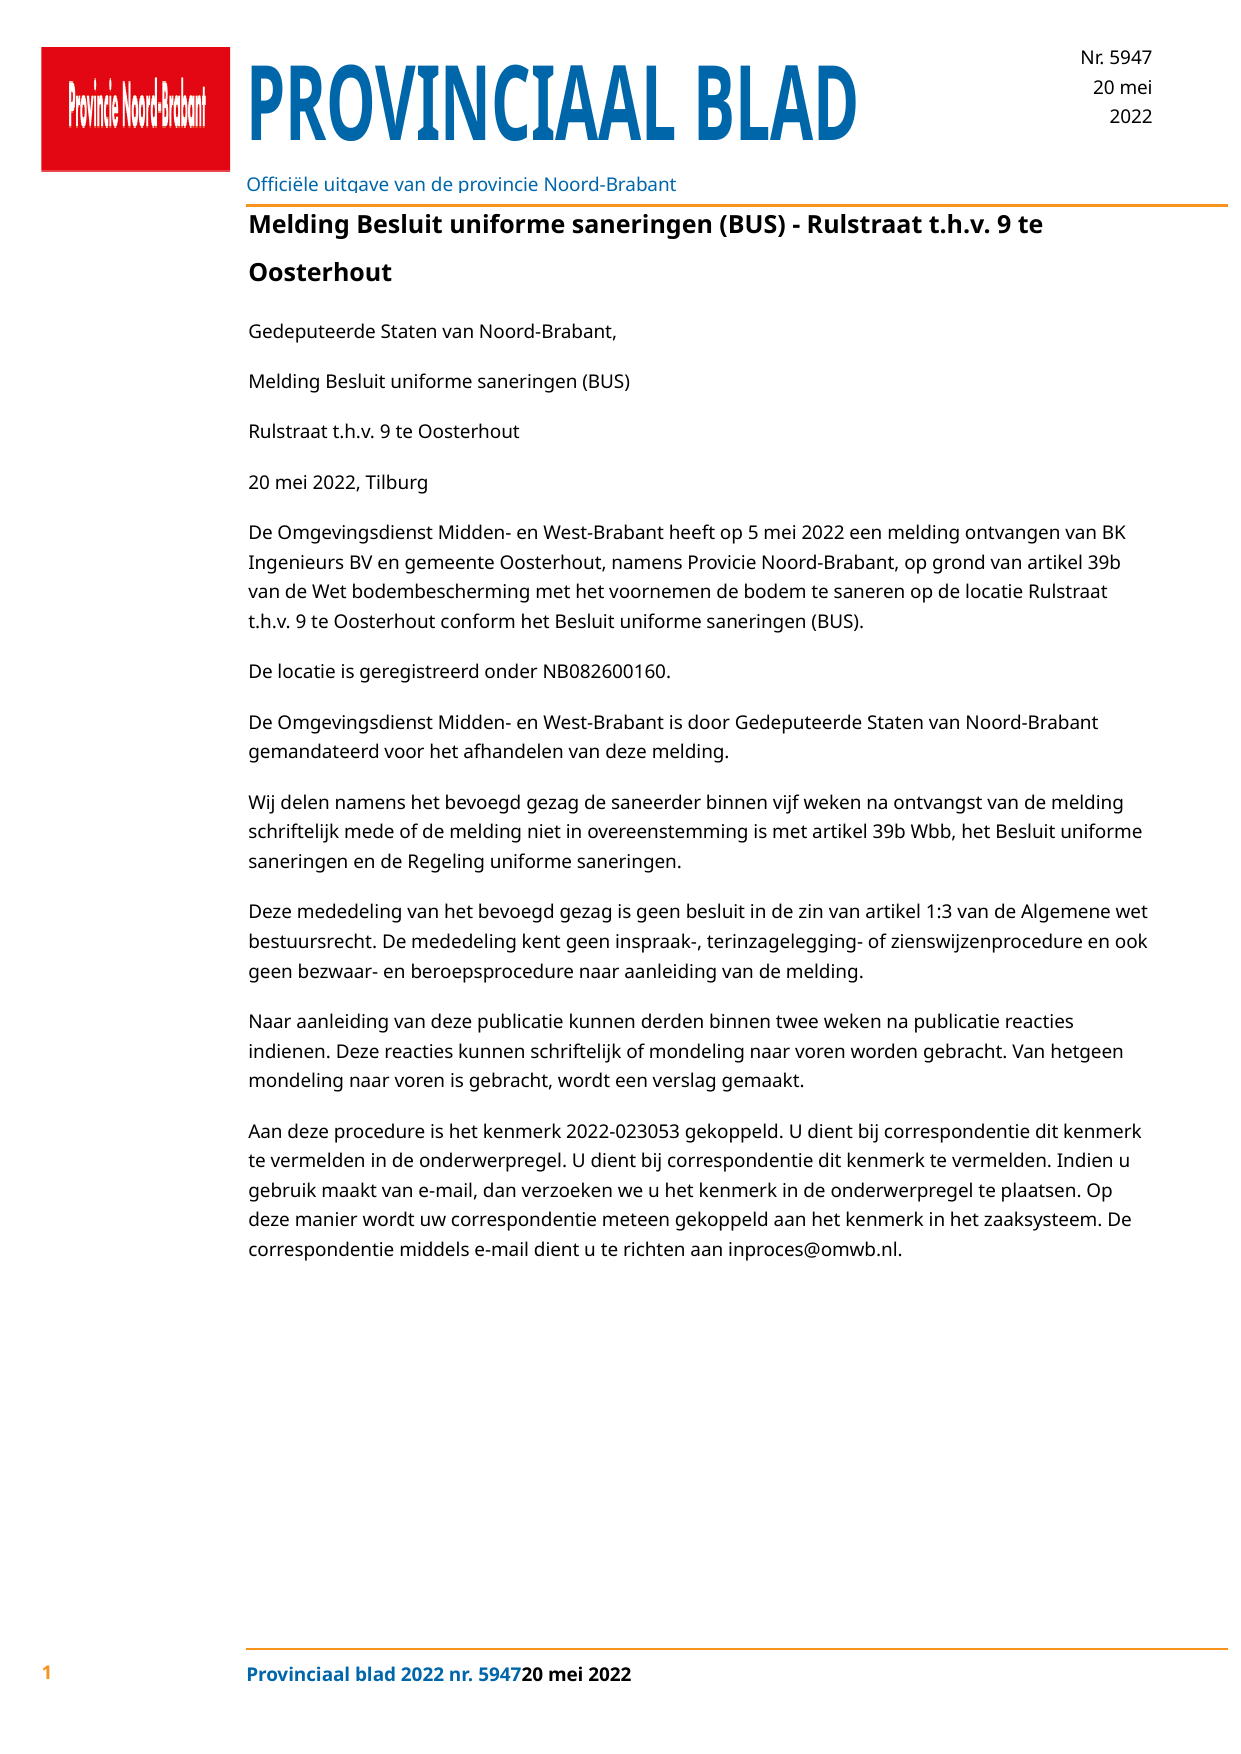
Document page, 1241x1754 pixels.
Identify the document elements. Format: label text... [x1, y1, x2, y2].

picture [41, 47, 231, 172]
text De locatie is geregistreerd onder NB082600160. [248, 659, 1152, 684]
text Deze mededeling van het bevoegd gezag is geen besluit in de zin van artikel 1:3 van de Algemene wet bestuursrecht. De mededeling kent geen inspraak-, terinzagelegging- of zienswijzenprocedure en ook geen bezwaar- en beroepsprocedure naar aanleiding van de melding. [248, 899, 1152, 984]
text Gedeputeerde Staten van Noord-Brabant, [248, 318, 1152, 344]
text De Omgevingsdienst Midden- en West-Brabant is door Gedeputeerde Staten van Noord-Brabant gemandateerd voor het afhandelen van deze melding. [248, 709, 1152, 764]
text Melding Besluit uniforme saneringen (BUS) [248, 368, 1152, 394]
text Wij delen namens het bevoegd gezag de saneerder binnen vijf weken na ontvangst van de melding schriftelijk mede of de melding niet in overeenstemming is met artikel 39b Wbb, het Besluit uniforme saneringen en de Regeling uniforme saneringen. [248, 789, 1152, 874]
text Melding Besluit uniforme saneringen (BUS) - Rulstraat t.h.v. 9 te Oosterhout [248, 207, 1152, 288]
text Rulstraat t.h.v. 9 te Oosterhout [248, 419, 1152, 444]
text Naar aanleiding van deze publicatie kunnen derden binnen twee weken na publicatie reacties indienen. Deze reacties kunnen schriftelijk of mondeling naar voren worden gebracht. Van hetgeen mondeling naar voren is gebracht, wordt een verslag gemaakt. [248, 1008, 1152, 1093]
text Aan deze procedure is het kenmerk 2022-023053 gekoppeld. U dient bij correspondentie dit kenmerk te vermelden in de onderwerpregel. U dient bij correspondentie dit kenmerk te vermelden. Indien u gebruik maakt van e-mail, dan verzoeken we u het kenmerk in de onderwerpregel te plaatsen. Op deze manier wordt uw correspondentie meteen gekoppeld aan het kenmerk in het zaaksysteem. De correspondentie middels e-mail dient u te richten aan inproces@omwb.nl. [248, 1118, 1152, 1262]
text De Omgevingsdienst Midden- en West-Brabant heeft op 5 mei 2022 een melding ontvangen van BK Ingenieurs BV en gemeente Oosterhout, namens Provicie Noord-Brabant, op grond van artikel 39b van de Wet bodembescherming met het voornemen de bodem te saneren op de locatie Rulstraat t.h.v. 9 te Oosterhout conform het Besluit uniforme saneringen (BUS). [248, 519, 1152, 634]
text 20 mei 2022, Tilburg [248, 469, 1152, 495]
